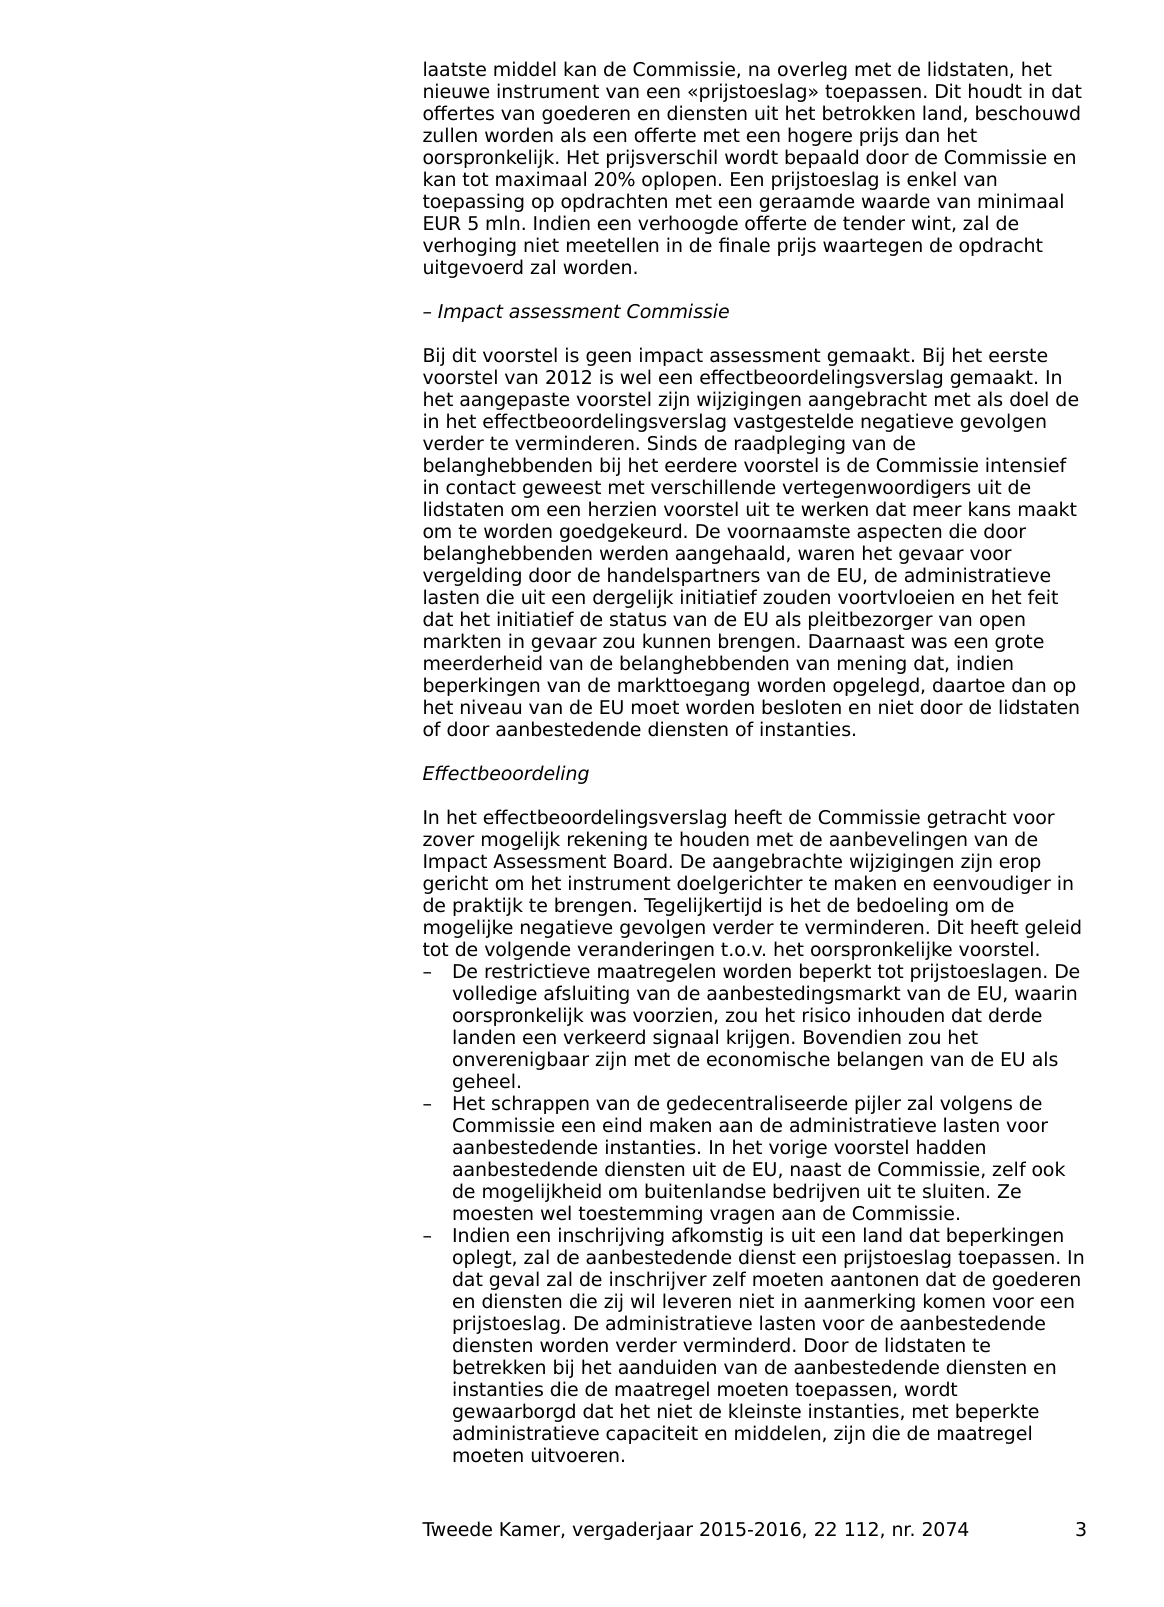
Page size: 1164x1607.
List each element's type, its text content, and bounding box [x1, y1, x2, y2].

subtitle – Impact assessment Commissie [422, 301, 1087, 323]
text Bij dit voorstel is geen impact assessment gemaakt. Bij het eerste voorstel van 2012 is wel een effectbeoordelingsverslag gemaakt. In het aangepaste voorstel zijn wijzigingen aangebracht met als doel de in het effectbeoordelingsverslag vastgestelde negatieve gevolgen verder te verminderen. Sinds de raadpleging van de belanghebbenden bij het eerdere voorstel is de Commissie intensief in contact geweest met verschillende vertegenwoordigers uit de lidstaten om een herzien voorstel uit te werken dat meer kans maakt om te worden goedgekeurd. De voornaamste aspecten die door belanghebbenden werden aangehaald, waren het gevaar voor vergelding door de handelspartners van de EU, de administratieve lasten die uit een dergelijk initiatief zouden voortvloeien en het feit dat het initiatief de status van de EU als pleitbezorger van open markten in gevaar zou kunnen brengen. Daarnaast was een grote meerderheid van de belanghebbenden van mening dat, indien beperkingen van de markttoegang worden opgelegd, daartoe dan op het niveau van de EU moet worden besloten en niet door de lidstaten of door aanbestedende diensten of instanties. [422, 345, 1087, 741]
subtitle Effectbeoordeling [422, 763, 1087, 785]
text – Het schrappen van de gedecentraliseerde pijler zal volgens de Commissie een eind maken aan de administratieve lasten voor aanbestedende instanties. In het vorige voorstel hadden aanbestedende diensten uit de EU, naast de Commissie, zelf ook de mogelijkheid om buitenlandse bedrijven uit te sluiten. Ze moesten wel toestemming vragen aan de Commissie. [422, 1093, 1087, 1225]
text In het effectbeoordelingsverslag heeft de Commissie getracht voor zover mogelijk rekening te houden met de aanbevelingen van de Impact Assessment Board. De aangebrachte wijzigingen zijn erop gericht om het instrument doelgerichter te maken en eenvoudiger in de praktijk te brengen. Tegelijkertijd is het de bedoeling om de mogelijke negatieve gevolgen verder te verminderen. Dit heeft geleid tot de volgende veranderingen t.o.v. het oorspronkelijke voorstel. [422, 807, 1087, 961]
text – De restrictieve maatregelen worden beperkt tot prijstoeslagen. De volledige afsluiting van de aanbestedingsmarkt van de EU, waarin oorspronkelijk was voorzien, zou het risico inhouden dat derde landen een verkeerd signaal krijgen. Bovendien zou het onverenigbaar zijn met de economische belangen van de EU als geheel. [422, 961, 1087, 1093]
text laatste middel kan de Commissie, na overleg met de lidstaten, het nieuwe instrument van een «prijstoeslag» toepassen. Dit houdt in dat offertes van goederen en diensten uit het betrokken land, beschouwd zullen worden als een offerte met een hogere prijs dan het oorspronkelijk. Het prijsverschil wordt bepaald door de Commissie en kan tot maximaal 20% oplopen. Een prijstoeslag is enkel van toepassing op opdrachten met een geraamde waarde van minimaal EUR 5 mln. Indien een verhoogde offerte de tender wint, zal de verhoging niet meetellen in de finale prijs waartegen de opdracht uitgevoerd zal worden. [422, 59, 1087, 279]
text – Indien een inschrijving afkomstig is uit een land dat beperkingen oplegt, zal de aanbestedende dienst een prijstoeslag toepassen. In dat geval zal de inschrijver zelf moeten aantonen dat de goederen en diensten die zij wil leveren niet in aanmerking komen voor een prijstoeslag. De administratieve lasten voor de aanbestedende diensten worden verder verminderd. Door de lidstaten te betrekken bij het aanduiden van de aanbestedende diensten en instanties die de maatregel moeten toepassen, wordt gewaarborgd dat het niet de kleinste instanties, met beperkte administratieve capaciteit en middelen, zijn die de maatregel moeten uitvoeren. [422, 1225, 1087, 1467]
